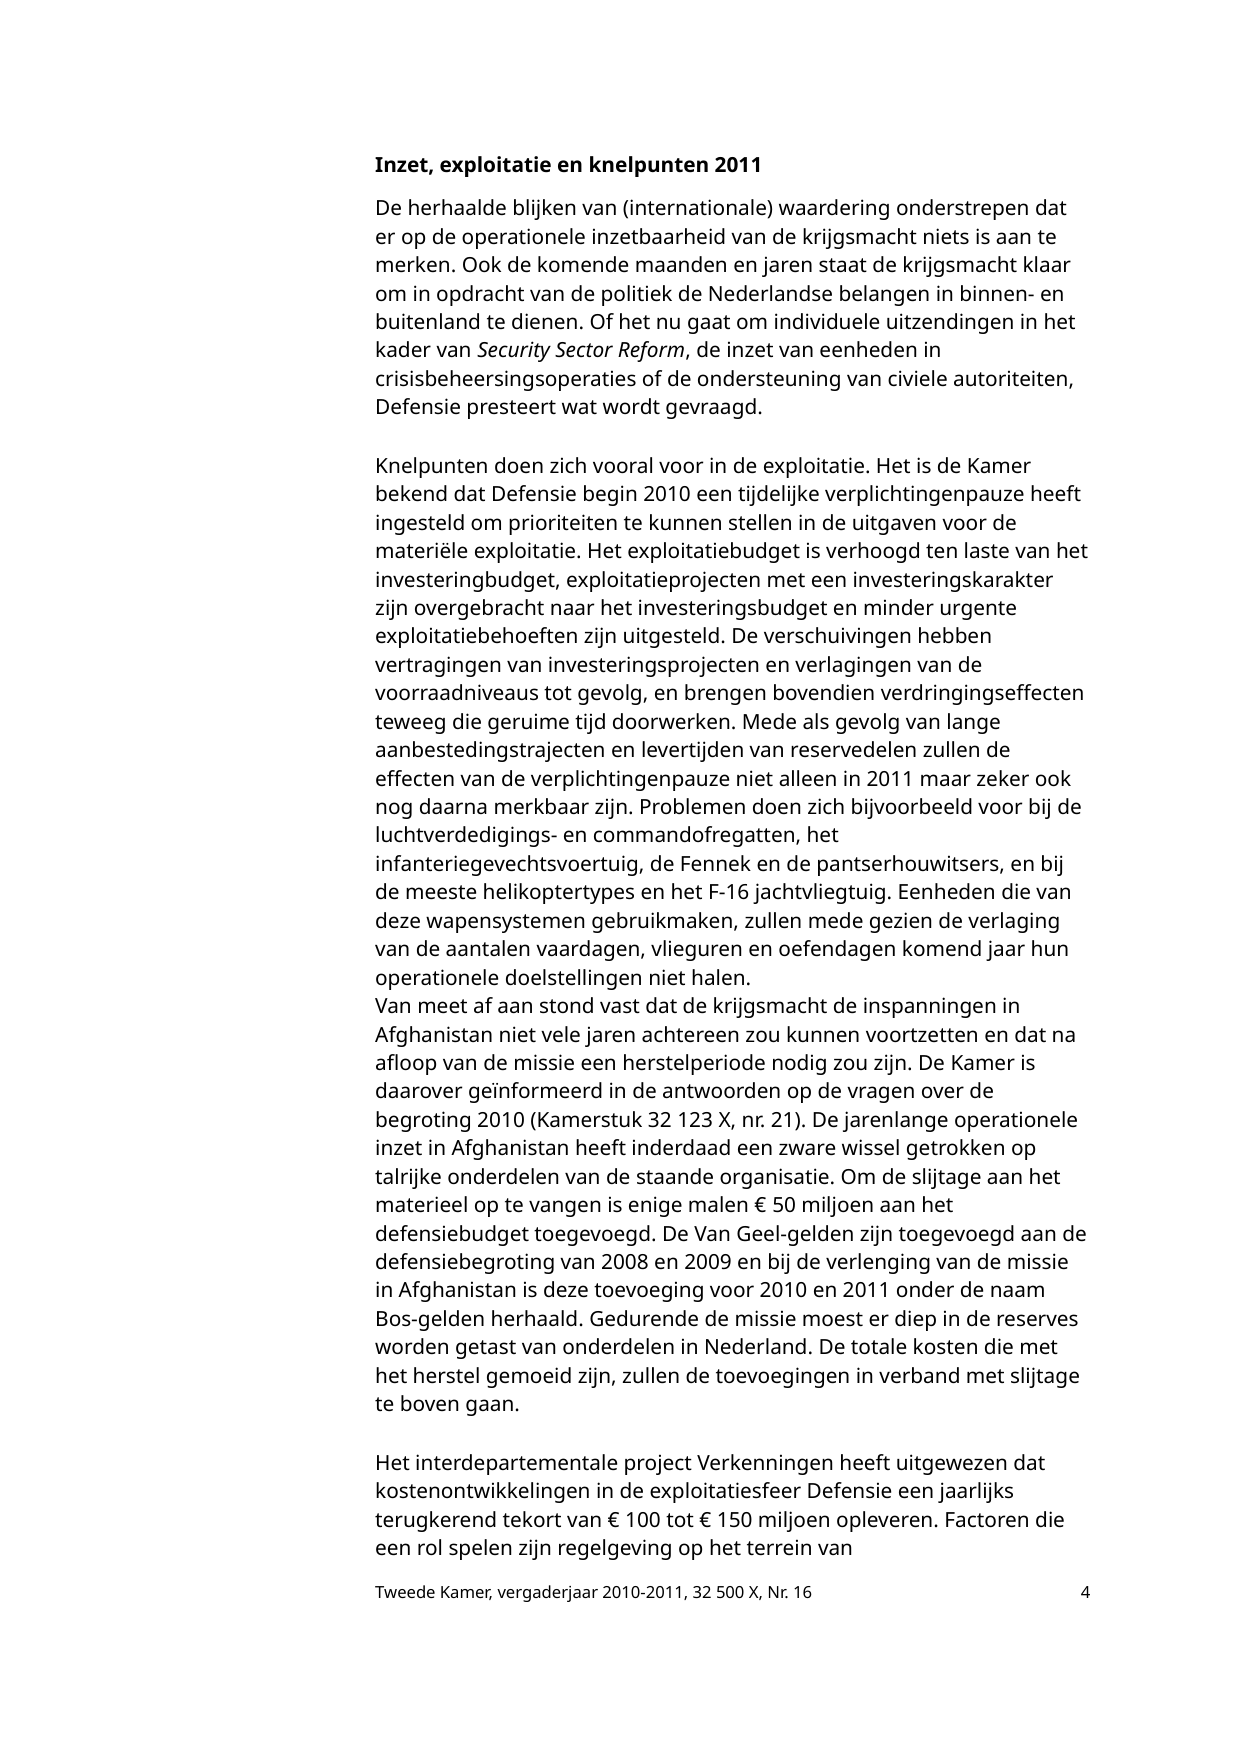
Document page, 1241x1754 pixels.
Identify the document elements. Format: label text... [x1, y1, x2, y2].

text De herhaalde blijken van (internationale) waardering onderstrepen dat er op de operationele inzetbaarheid van de krijgsmacht niets is aan te merken. Ook de komende maanden en jaren staat de krijgsmacht klaar om in opdracht van de politiek de Nederlandse belangen in binnen- en buitenland te dienen. Of het nu gaat om individuele uitzendingen in het kader van Security Sector Reform, de inzet van eenheden in crisisbeheersingsoperaties of de ondersteuning van civiele autoriteiten, Defensie presteert wat wordt gevraagd. [375, 193, 1090, 421]
text Van meet af aan stond vast dat de krijgsmacht de inspanningen in Afghanistan niet vele jaren achtereen zou kunnen voortzetten en dat na afloop van de missie een herstelperiode nodig zou zijn. De Kamer is daarover geïnformeerd in de antwoorden op de vragen over de begroting 2010 (Kamerstuk 32 123 X, nr. 21). De jarenlange operationele inzet in Afghanistan heeft inderdaad een zware wissel getrokken op talrijke onderdelen van de staande organisatie. Om de slijtage aan het materieel op te vangen is enige malen € 50 miljoen aan het defensiebudget toegevoegd. De Van Geel-gelden zijn toegevoegd aan de defensiebegroting van 2008 en 2009 en bij de verlenging van de missie in Afghanistan is deze toevoeging voor 2010 en 2011 onder de naam Bos-gelden herhaald. Gedurende de missie moest er diep in de reserves worden getast van onderdelen in Nederland. De totale kosten die met het herstel gemoeid zijn, zullen de toevoegingen in verband met slijtage te boven gaan. [375, 991, 1090, 1418]
text Inzet, exploitatie en knelpunten 2011 [375, 150, 1090, 178]
text Het interdepartementale project Verkenningen heeft uitgewezen dat kostenontwikkelingen in de exploitatiesfeer Defensie een jaarlijks terugkerend tekort van € 100 tot € 150 miljoen opleveren. Factoren die een rol spelen zijn regelgeving op het terrein van [375, 1448, 1090, 1562]
text Knelpunten doen zich vooral voor in de exploitatie. Het is de Kamer bekend dat Defensie begin 2010 een tijdelijke verplichtingenpauze heeft ingesteld om prioriteiten te kunnen stellen in de uitgaven voor de materiële exploitatie. Het exploitatiebudget is verhoogd ten laste van het investeringbudget, exploitatieprojecten met een investeringskarakter zijn overgebracht naar het investeringsbudget en minder urgente exploitatiebehoeften zijn uitgesteld. De verschuivingen hebben vertragingen van investeringsprojecten en verlagingen van de voorraadniveaus tot gevolg, en brengen bovendien verdringingseffecten teweeg die geruime tijd doorwerken. Mede als gevolg van lange aanbestedingstrajecten en levertijden van reservedelen zullen de effecten van de verplichtingenpauze niet alleen in 2011 maar zeker ook nog daarna merkbaar zijn. Problemen doen zich bijvoorbeeld voor bij de luchtverdedigings- en commandofregatten, het infanteriegevechtsvoertuig, de Fennek en de pantserhouwitsers, en bij de meeste helikoptertypes en het F-16 jachtvliegtuig. Eenheden die van deze wapensystemen gebruikmaken, zullen mede gezien de verlaging van de aantalen vaardagen, vlieguren en oefendagen komend jaar hun operationele doelstellingen niet halen. [375, 451, 1090, 991]
